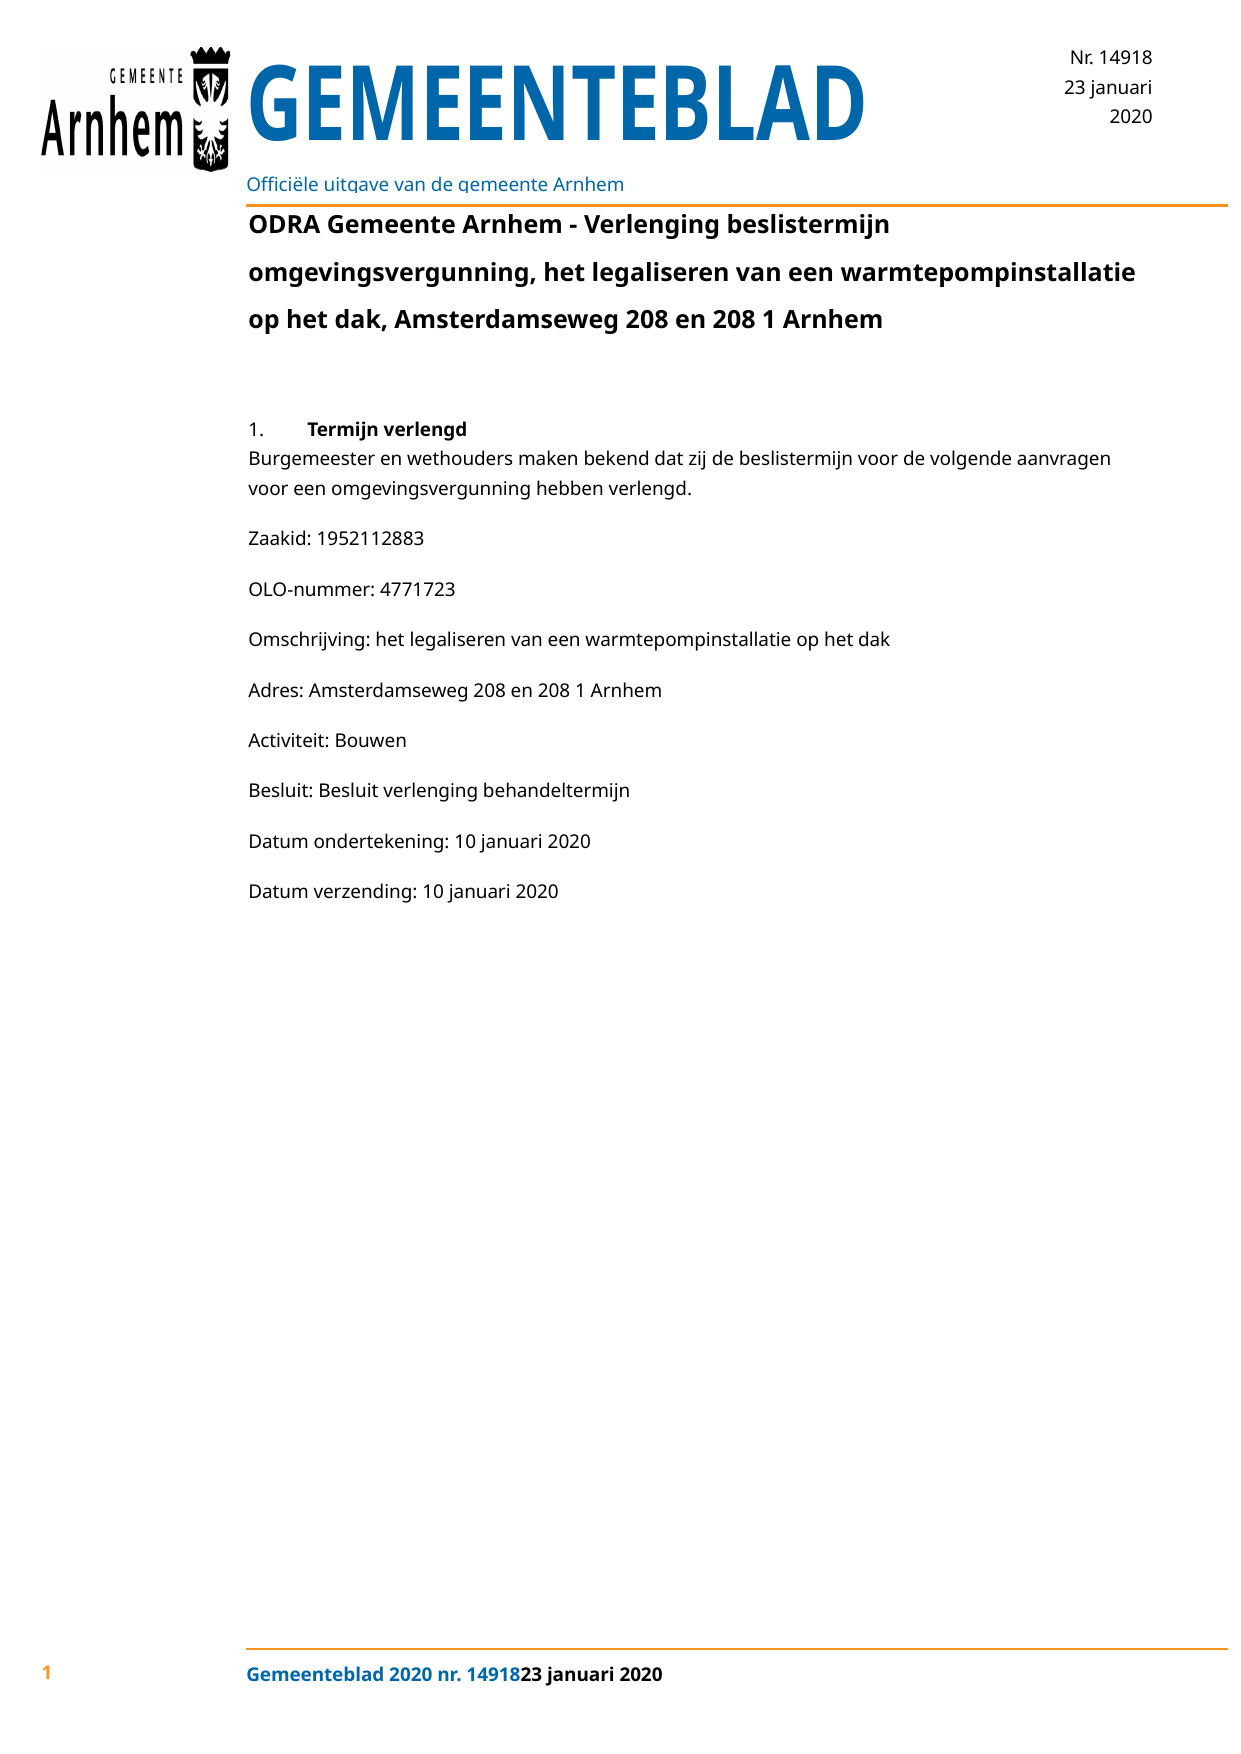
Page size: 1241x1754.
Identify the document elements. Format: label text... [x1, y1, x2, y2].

text Omschrijving: het legaliseren van een warmtepompinstallatie op het dak [248, 626, 1152, 652]
list Termijn verlengd [248, 416, 1152, 442]
text Datum ondertekening: 10 januari 2020 [248, 828, 1152, 854]
text OLO-nummer: 4771723 [248, 576, 1152, 602]
text ODRA Gemeente Arnhem - Verlenging beslistermijn omgevingsvergunning, het legaliseren van een warmtepompinstallatie op het dak, Amsterdamseweg 208 en 208 1 Arnhem [248, 207, 1152, 336]
text Besluit: Besluit verlenging behandeltermijn [248, 778, 1152, 803]
text Burgemeester en wethouders maken bekend dat zij de beslistermijn voor de volgende aanvragen voor een omgevingsvergunning hebben verlengd. [248, 446, 1152, 501]
text Adres: Amsterdamseweg 208 en 208 1 Arnhem [248, 677, 1152, 702]
text Activiteit: Bouwen [248, 727, 1152, 753]
picture [41, 47, 231, 172]
text Datum verzending: 10 januari 2020 [248, 878, 1152, 904]
text Zaakid: 1952112883 [248, 526, 1152, 551]
